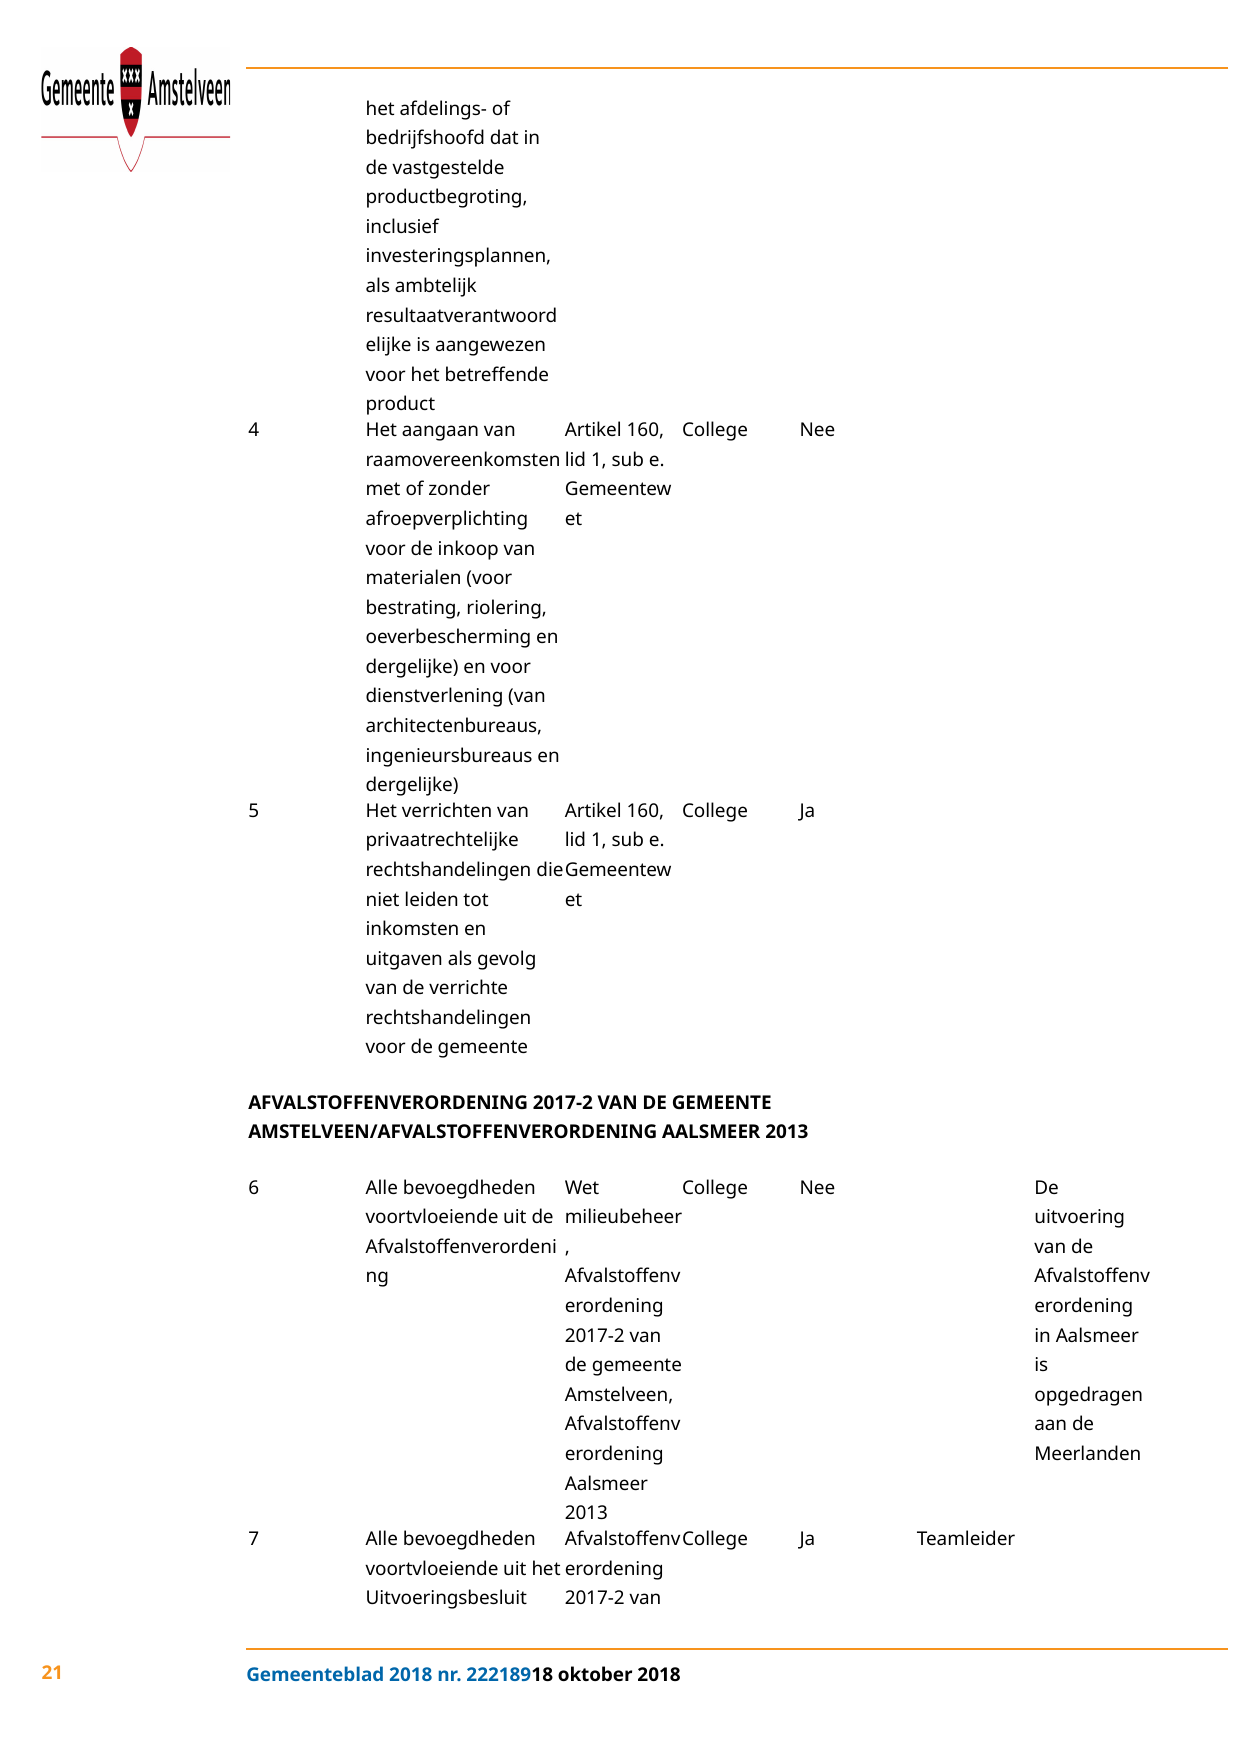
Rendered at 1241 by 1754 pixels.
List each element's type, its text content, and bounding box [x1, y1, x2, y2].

table_cell het afdelings- of bedrijfshoofd dat in de vastgestelde productbegroting, inclusief investeringsplannen, als ambtelijk resultaatverantwoordelijke is aangewezen voor het betreffende product [365, 95, 564, 416]
table_cell College [682, 416, 799, 797]
table_cell 5 [248, 797, 365, 1059]
table_cell [1034, 416, 1152, 797]
table_cell [799, 95, 917, 416]
table_cell 7 [248, 1525, 365, 1610]
table_cell Ja [799, 1525, 917, 1610]
table_cell Alle bevoegdheden voortvloeiende uit het Uitvoeringsbesluit [365, 1525, 564, 1610]
table_cell Teamleider [917, 1525, 1034, 1610]
table_cell Afvalstoffenverordening 2017-2 van [565, 1525, 682, 1610]
table_cell [682, 95, 799, 416]
table_cell De uitvoering van de Afvalstoffenverordening in Aalsmeer is opgedragen aan de Meerlanden [1034, 1174, 1152, 1525]
table_cell [248, 95, 365, 416]
table_cell [1034, 1525, 1152, 1610]
table_cell [917, 1174, 1034, 1525]
table_cell [1034, 797, 1152, 1059]
table_cell Alle bevoegdheden voortvloeiende uit de Afvalstoffenverordening [365, 1174, 564, 1525]
table_cell Nee [799, 416, 917, 797]
table_cell Artikel 160, lid 1, sub e. Gemeentewet [565, 416, 682, 797]
table_cell [1034, 95, 1152, 416]
table_cell College [682, 797, 799, 1059]
table_cell Het verrichten van privaatrechtelijke rechtshandelingen die niet leiden tot inkomsten en uitgaven als gevolg van de verrichte rechtshandelingen voor de gemeente [365, 797, 564, 1059]
table_cell College [682, 1174, 799, 1525]
table_cell [565, 95, 682, 416]
table_cell 6 [248, 1174, 365, 1525]
table_cell College [682, 1525, 799, 1610]
table_cell Ja [799, 797, 917, 1059]
table_cell [917, 797, 1034, 1059]
table_cell [917, 416, 1034, 797]
picture [41, 47, 231, 172]
table_cell 4 [248, 416, 365, 797]
table_cell Wet milieubeheer, Afvalstoffenverordening 2017-2 van de gemeente Amstelveen, Afvalstoffenverordening Aalsmeer 2013 [565, 1174, 682, 1525]
table_cell Nee [799, 1174, 917, 1525]
table_cell Artikel 160, lid 1, sub e. Gemeentewet [565, 797, 682, 1059]
table_cell Het aangaan van raamovereenkomsten met of zonder afroepverplichting voor de inkoop van materialen (voor bestrating, riolering, oeverbescherming en dergelijke) en voor dienstverlening (van architectenbureaus, ingenieursbureaus en dergelijke) [365, 416, 564, 797]
table_cell [917, 95, 1034, 416]
table_cell AFVALSTOFFENVERORDENING 2017-2 VAN DE GEMEENTE AMSTELVEEN/AFVALSTOFFENVERORDENING AALSMEER 2013 [248, 1060, 1152, 1174]
